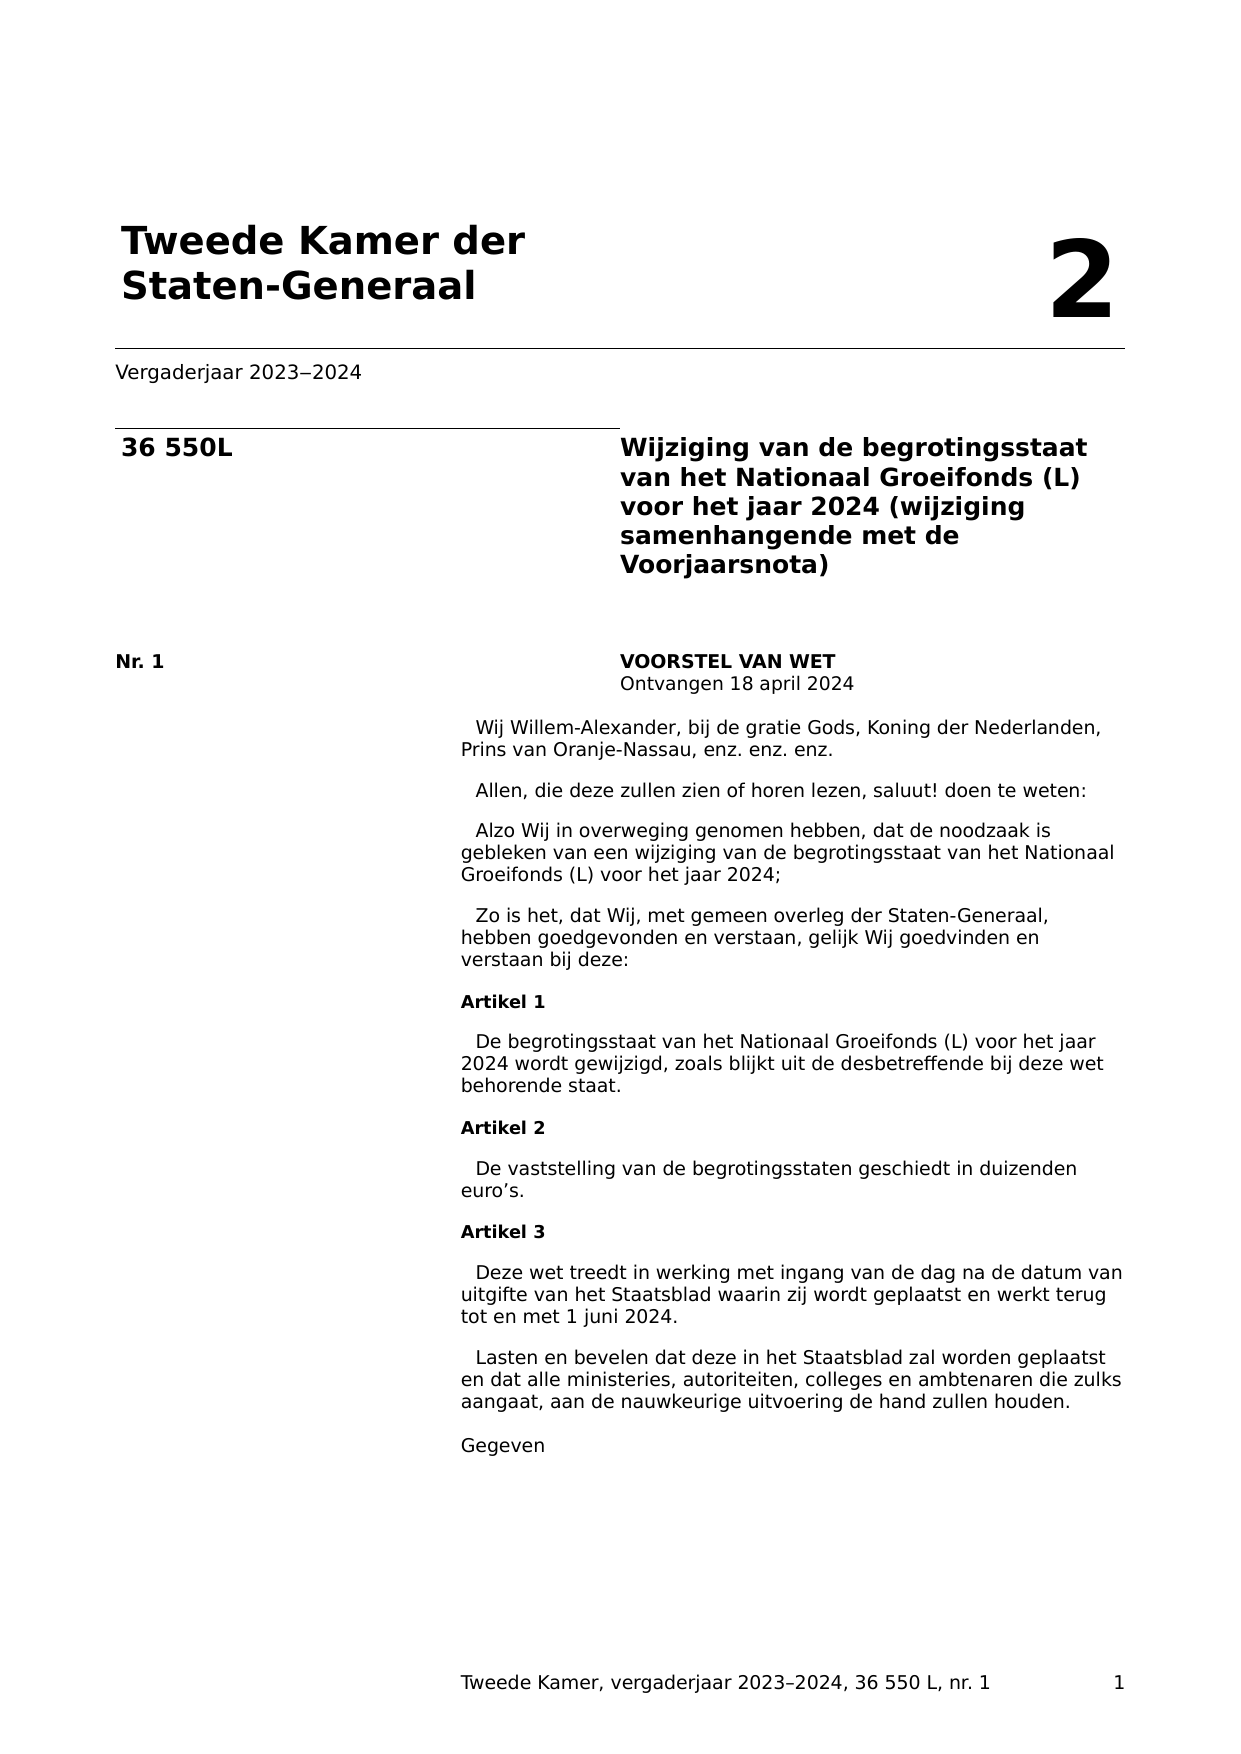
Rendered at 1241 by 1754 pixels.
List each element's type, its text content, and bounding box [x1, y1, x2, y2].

text Lasten en bevelen dat deze in het Staatsblad zal worden geplaatst en dat alle ministeries, autoriteiten, colleges en ambtenaren die zulks aangaat, aan de nauwkeurige uitvoering de hand zullen houden. [461, 1347, 1125, 1413]
title Artikel 1 [461, 990, 1125, 1013]
table_header 2 [620, 213, 1125, 348]
table_cell Vergaderjaar 2023‒2024 [115, 349, 1125, 384]
table_header Voorstel van Wet Ontvangen 18 april 2024 [620, 651, 1125, 717]
table_header Nr. 1 [115, 651, 620, 717]
text Gegeven [461, 1435, 1125, 1457]
table_header 36 550L [115, 429, 620, 585]
text Deze wet treedt in werking met ingang van de dag na de datum van uitgifte van het Staatsblad waarin zij wordt geplaatst en werkt terug tot en met 1 juni 2024. [461, 1262, 1125, 1328]
text Wij Willem-Alexander, bij de gratie Gods, Koning der Nederlanden, Prins van Oranje-Nassau, enz. enz. enz. [461, 717, 1125, 761]
title Artikel 3 [461, 1220, 1125, 1243]
text Allen, die deze zullen zien of horen lezen, saluut! doen te weten: [461, 779, 1125, 802]
table_header Tweede Kamer der Staten-Generaal [115, 213, 620, 348]
text Alzo Wij in overweging genomen hebben, dat de noodzaak is gebleken van een wijziging van de begrotingsstaat van het Nationaal Groeifonds (L) voor het jaar 2024; [461, 820, 1125, 886]
text Zo is het, dat Wij, met gemeen overleg der Staten-Generaal, hebben goedgevonden en verstaan, gelijk Wij goedvinden en verstaan bij deze: [461, 905, 1125, 971]
text De begrotingsstaat van het Nationaal Groeifonds (L) voor het jaar 2024 wordt gewijzigd, zoals blijkt uit de desbetreffende bij deze wet behorende staat. [461, 1031, 1125, 1097]
table_header Wijziging van de begrotingsstaat van het Nationaal Groeifonds (L) voor het jaar 2024 (wijziging samenhangende met de Voorjaarsnota) [620, 428, 1125, 585]
title Artikel 2 [461, 1116, 1125, 1139]
text De vaststelling van de begrotingsstaten geschiedt in duizenden euro’s. [461, 1158, 1125, 1202]
